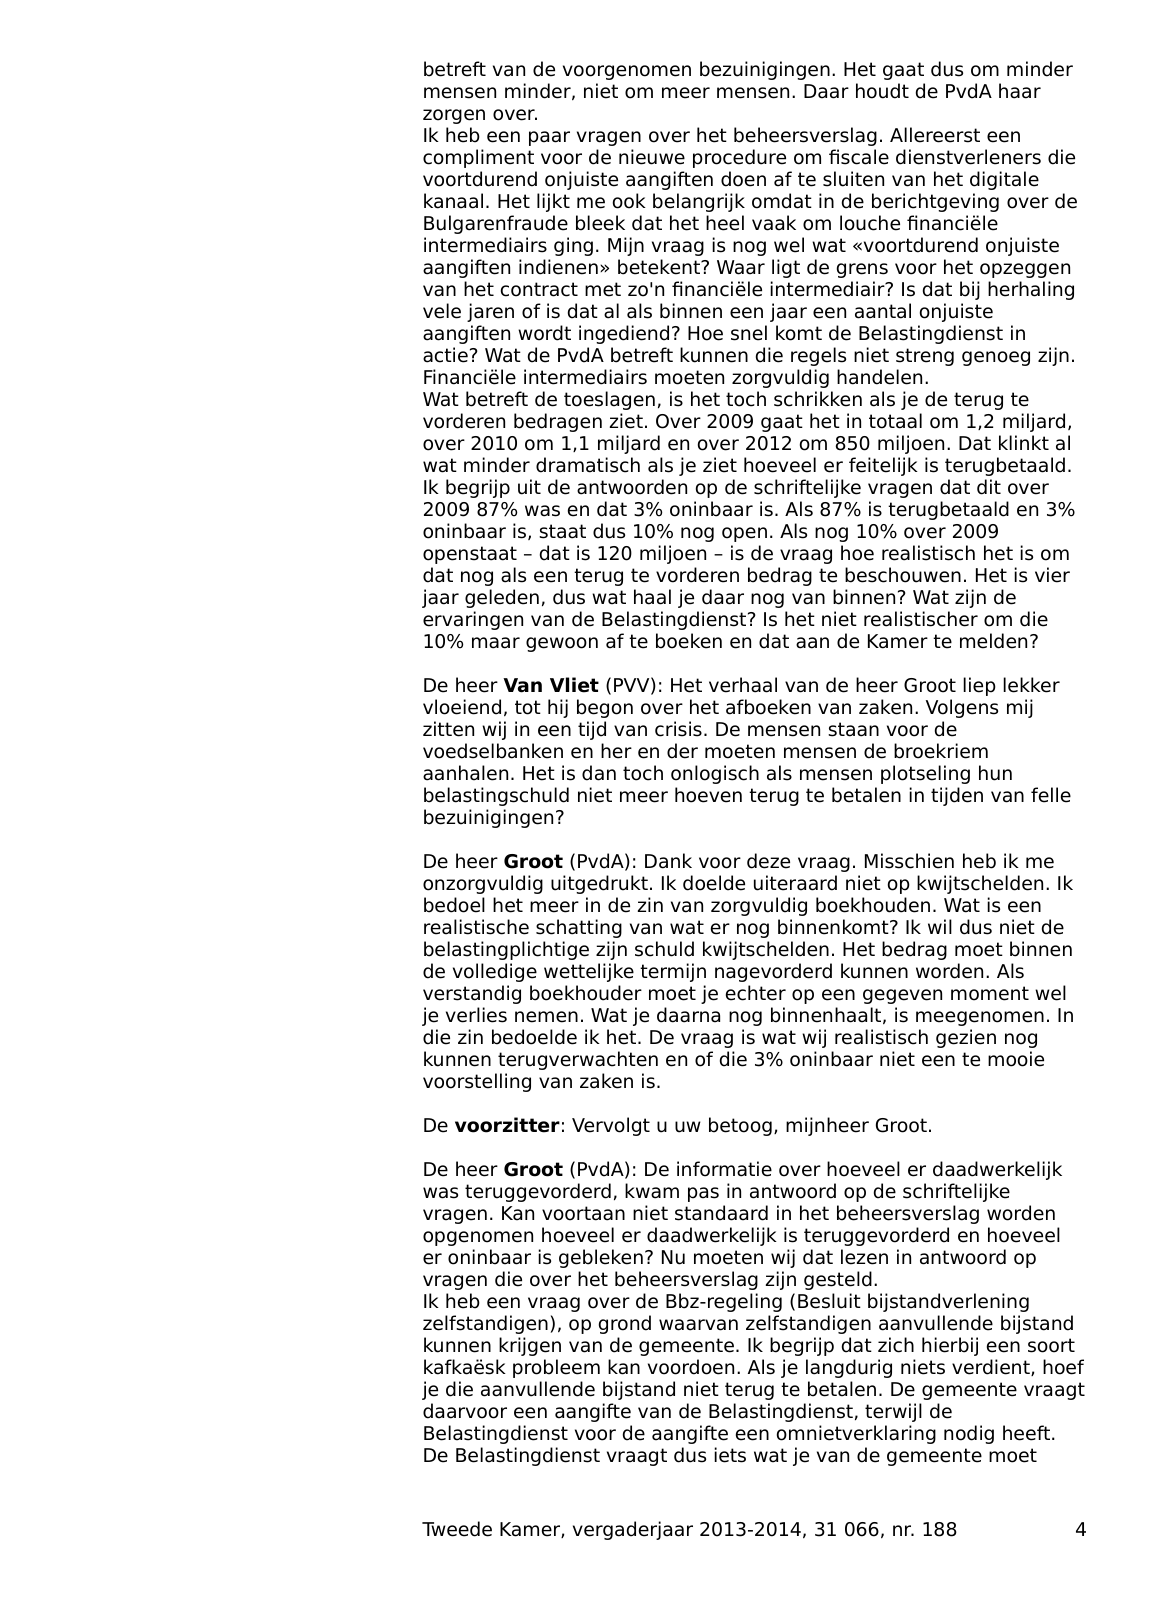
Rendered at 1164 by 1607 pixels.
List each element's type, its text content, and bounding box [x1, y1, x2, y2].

text betreft van de voorgenomen bezuinigingen. Het gaat dus om minder mensen minder, niet om meer mensen. Daar houdt de PvdA haar zorgen over. [422, 59, 1087, 125]
text De heer Van Vliet (PVV): Het verhaal van de heer Groot liep lekker vloeiend, tot hij begon over het afboeken van zaken. Volgens mij zitten wij in een tijd van crisis. De mensen staan voor de voedselbanken en her en der moeten mensen de broekriem aanhalen. Het is dan toch onlogisch als mensen plotseling hun belastingschuld niet meer hoeven terug te betalen in tijden van felle bezuinigingen? [422, 675, 1087, 828]
text De voorzitter: Vervolgt u uw betoog, mijnheer Groot. [422, 1115, 1087, 1137]
text Wat betreft de toeslagen, is het toch schrikken als je de terug te vorderen bedragen ziet. Over 2009 gaat het in totaal om 1,2 miljard, over 2010 om 1,1 miljard en over 2012 om 850 miljoen. Dat klinkt al wat minder dramatisch als je ziet hoeveel er feitelijk is terugbetaald. Ik begrijp uit de antwoorden op de schriftelijke vragen dat dit over 2009 87% was en dat 3% oninbaar is. Als 87% is terugbetaald en 3% oninbaar is, staat dus 10% nog open. Als nog 10% over 2009 openstaat – dat is 120 miljoen – is de vraag hoe realistisch het is om dat nog als een terug te vorderen bedrag te beschouwen. Het is vier jaar geleden, dus wat haal je daar nog van binnen? Wat zijn de ervaringen van de Belastingdienst? Is het niet realistischer om die 10% maar gewoon af te boeken en dat aan de Kamer te melden? [422, 389, 1087, 652]
text Ik heb een paar vragen over het beheersverslag. Allereerst een compliment voor de nieuwe procedure om fiscale dienstverleners die voortdurend onjuiste aangiften doen af te sluiten van het digitale kanaal. Het lijkt me ook belangrijk omdat in de berichtgeving over de Bulgarenfraude bleek dat het heel vaak om louche financiële intermediairs ging. Mijn vraag is nog wel wat «voortdurend onjuiste aangiften indienen» betekent? Waar ligt de grens voor het opzeggen van het contract met zo'n financiële intermediair? Is dat bij herhaling vele jaren of is dat al als binnen een jaar een aantal onjuiste aangiften wordt ingediend? Hoe snel komt de Belastingdienst in actie? Wat de PvdA betreft kunnen die regels niet streng genoeg zijn. Financiële intermediairs moeten zorgvuldig handelen. [422, 125, 1087, 389]
text Ik heb een vraag over de Bbz-regeling (Besluit bijstandverlening zelfstandigen), op grond waarvan zelfstandigen aanvullende bijstand kunnen krijgen van de gemeente. Ik begrijp dat zich hierbij een soort kafkaësk probleem kan voordoen. Als je langdurig niets verdient, hoef je die aanvullende bijstand niet terug te betalen. De gemeente vraagt daarvoor een aangifte van de Belastingdienst, terwijl de Belastingdienst voor de aangifte een omnietverklaring nodig heeft. De Belastingdienst vraagt dus iets wat je van de gemeente moet [422, 1291, 1087, 1467]
text De heer Groot (PvdA): Dank voor deze vraag. Misschien heb ik me onzorgvuldig uitgedrukt. Ik doelde uiteraard niet op kwijtschelden. Ik bedoel het meer in de zin van zorgvuldig boekhouden. Wat is een realistische schatting van wat er nog binnenkomt? Ik wil dus niet de belastingplichtige zijn schuld kwijtschelden. Het bedrag moet binnen de volledige wettelijke termijn nagevorderd kunnen worden. Als verstandig boekhouder moet je echter op een gegeven moment wel je verlies nemen. Wat je daarna nog binnenhaalt, is meegenomen. In die zin bedoelde ik het. De vraag is wat wij realistisch gezien nog kunnen terugverwachten en of die 3% oninbaar niet een te mooie voorstelling van zaken is. [422, 851, 1087, 1092]
text De heer Groot (PvdA): De informatie over hoeveel er daadwerkelijk was teruggevorderd, kwam pas in antwoord op de schriftelijke vragen. Kan voortaan niet standaard in het beheersverslag worden opgenomen hoeveel er daadwerkelijk is teruggevorderd en hoeveel er oninbaar is gebleken? Nu moeten wij dat lezen in antwoord op vragen die over het beheersverslag zijn gesteld. [422, 1159, 1087, 1291]
